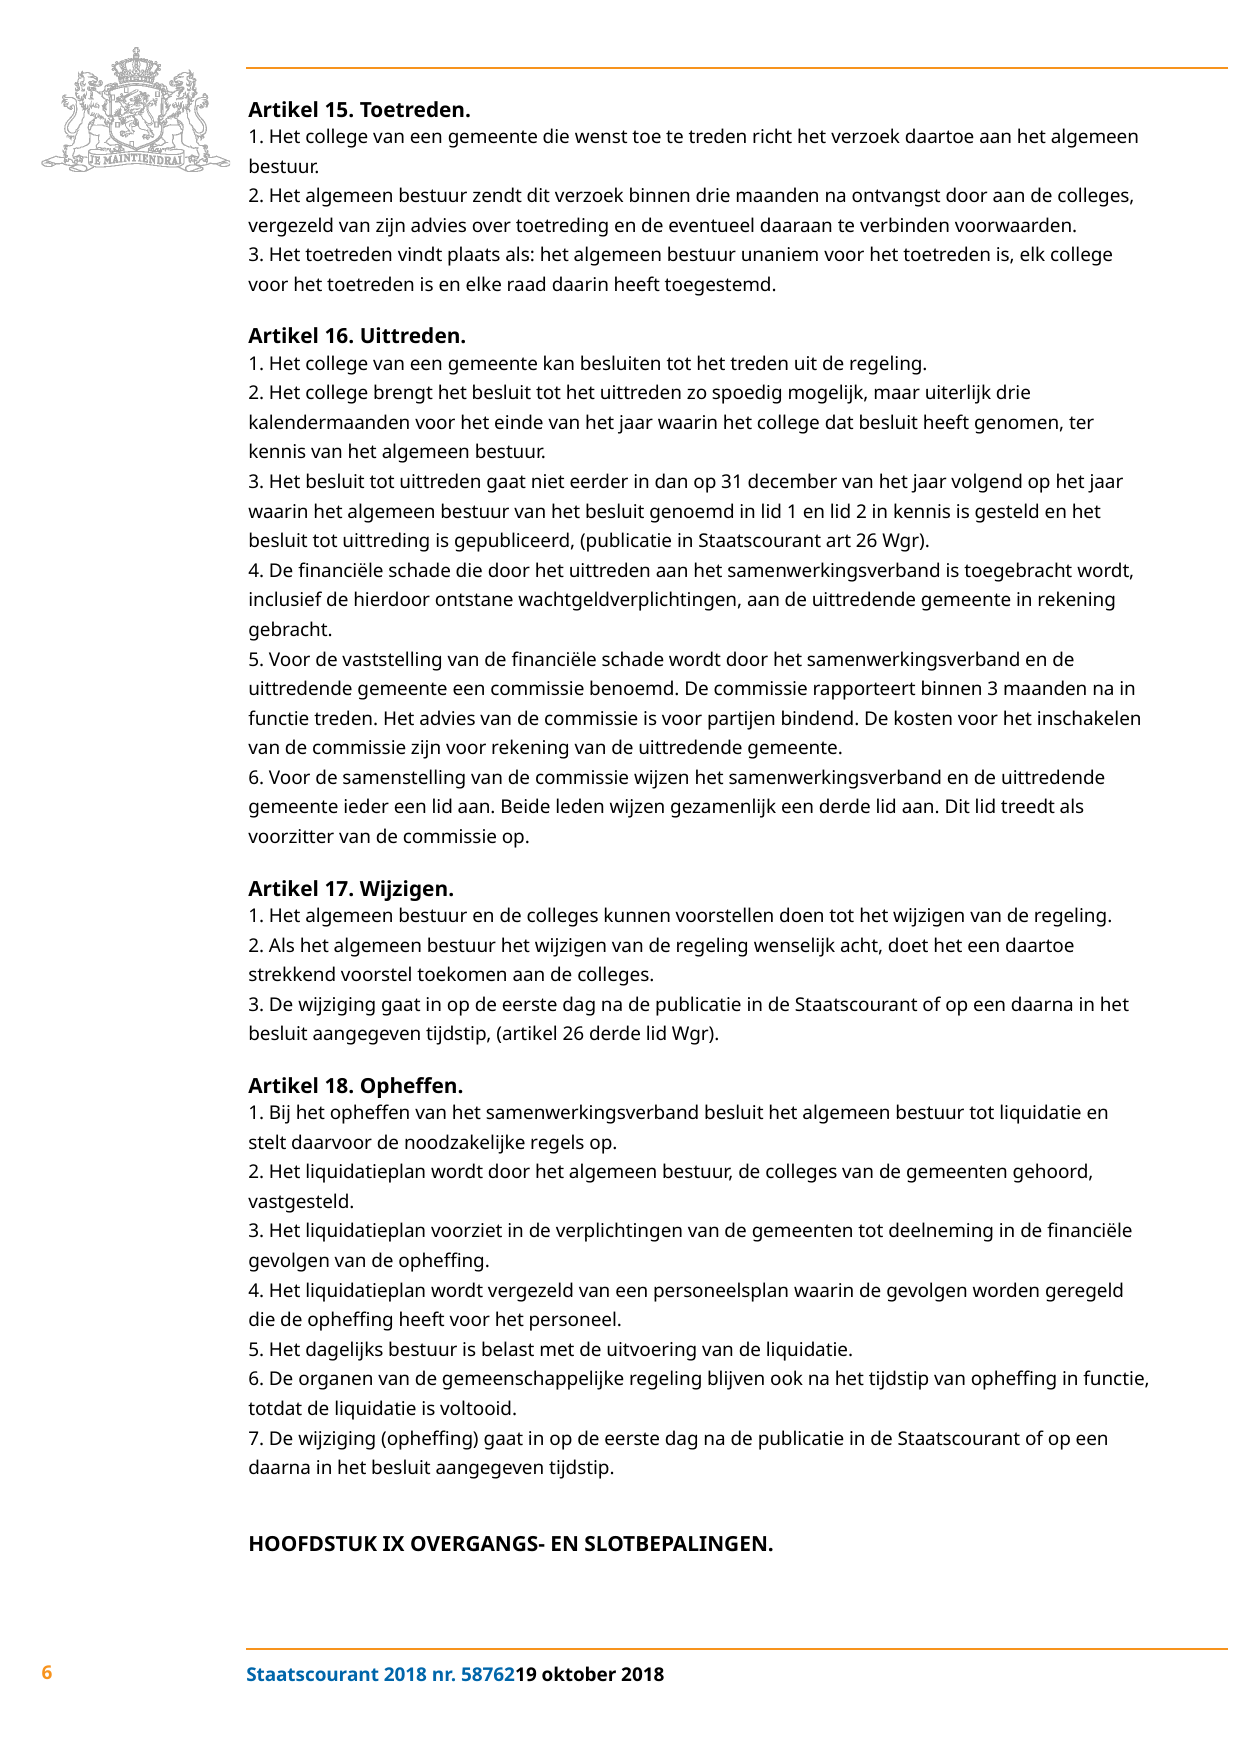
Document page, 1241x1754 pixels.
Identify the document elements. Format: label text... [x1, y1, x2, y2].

text Artikel 15. Toetreden. [248, 95, 1152, 123]
text HOOFDSTUK IX OVERGANGS- EN SLOTBEPALINGEN. [248, 1529, 1152, 1558]
text 1. Het algemeen bestuur en de colleges kunnen voorstellen doen tot het wijzigen van de regeling. [248, 902, 1152, 928]
text 2. Als het algemeen bestuur het wijzigen van de regeling wenselijk acht, doet het een daartoe strekkend voorstel toekomen aan de colleges. [248, 932, 1152, 987]
text Artikel 17. Wijzigen. [248, 874, 1152, 902]
text 7. De wijziging (opheffing) gaat in op de eerste dag na de publicatie in de Staatscourant of op een daarna in het besluit aangegeven tijdstip. [248, 1425, 1152, 1480]
text 6. Voor de samenstelling van de commissie wijzen het samenwerkingsverband en de uittredende gemeente ieder een lid aan. Beide leden wijzen gezamenlijk een derde lid aan. Dit lid treedt als voorzitter van de commissie op. [248, 764, 1152, 849]
text 3. Het besluit tot uittreden gaat niet eerder in dan op 31 december van het jaar volgend op het jaar waarin het algemeen bestuur van het besluit genoemd in lid 1 en lid 2 in kennis is gesteld en het besluit tot uittreding is gepubliceerd, (publicatie in Staatscourant art 26 Wgr). [248, 468, 1152, 553]
text 5. Voor de vaststelling van de financiële schade wordt door het samenwerkingsverband en de uittredende gemeente een commissie benoemd. De commissie rapporteert binnen 3 maanden na in functie treden. Het advies van de commissie is voor partijen bindend. De kosten voor het inschakelen van de commissie zijn voor rekening van de uittredende gemeente. [248, 646, 1152, 760]
text 3. Het liquidatieplan voorziet in de verplichtingen van de gemeenten tot deelneming in de financiële gevolgen van de opheffing. [248, 1218, 1152, 1273]
text 1. Bij het opheffen van het samenwerkingsverband besluit het algemeen bestuur tot liquidatie en stelt daarvoor de noodzakelijke regels op. [248, 1099, 1152, 1155]
text 4. De financiële schade die door het uittreden aan het samenwerkingsverband is toegebracht wordt, inclusief de hierdoor ontstane wachtgeldverplichtingen, aan de uittredende gemeente in rekening gebracht. [248, 557, 1152, 642]
text kalendermaanden voor het einde van het jaar waarin het college dat besluit heeft genomen, ter kennis van het algemeen bestuur. [248, 409, 1152, 464]
text 4. Het liquidatieplan wordt vergezeld van een personeelsplan waarin de gevolgen worden geregeld die de opheffing heeft voor het personeel. [248, 1277, 1152, 1332]
text 6. De organen van de gemeenschappelijke regeling blijven ook na het tijdstip van opheffing in functie, totdat de liquidatie is voltooid. [248, 1366, 1152, 1421]
text Artikel 18. Opheffen. [248, 1071, 1152, 1099]
text 1. Het college van een gemeente die wenst toe te treden richt het verzoek daartoe aan het algemeen bestuur. [248, 123, 1152, 178]
text 1. Het college van een gemeente kan besluiten tot het treden uit de regeling. [248, 350, 1152, 376]
text 3. Het toetreden vindt plaats als: het algemeen bestuur unaniem voor het toetreden is, elk college voor het toetreden is en elke raad daarin heeft toegestemd. [248, 242, 1152, 297]
text 5. Het dagelijks bestuur is belast met de uitvoering van de liquidatie. [248, 1336, 1152, 1362]
text 2. Het algemeen bestuur zendt dit verzoek binnen drie maanden na ontvangst door aan de colleges, vergezeld van zijn advies over toetreding en de eventueel daaraan te verbinden voorwaarden. [248, 182, 1152, 238]
text Artikel 16. Uittreden. [248, 322, 1152, 350]
text 2. Het college brengt het besluit tot het uittreden zo spoedig mogelijk, maar uiterlijk drie [248, 379, 1152, 405]
text 3. De wijziging gaat in op de eerste dag na de publicatie in de Staatscourant of op een daarna in het besluit aangegeven tijdstip, (artikel 26 derde lid Wgr). [248, 991, 1152, 1046]
text 2. Het liquidatieplan wordt door het algemeen bestuur, de colleges van de gemeenten gehoord, vastgesteld. [248, 1158, 1152, 1214]
picture [41, 47, 231, 172]
